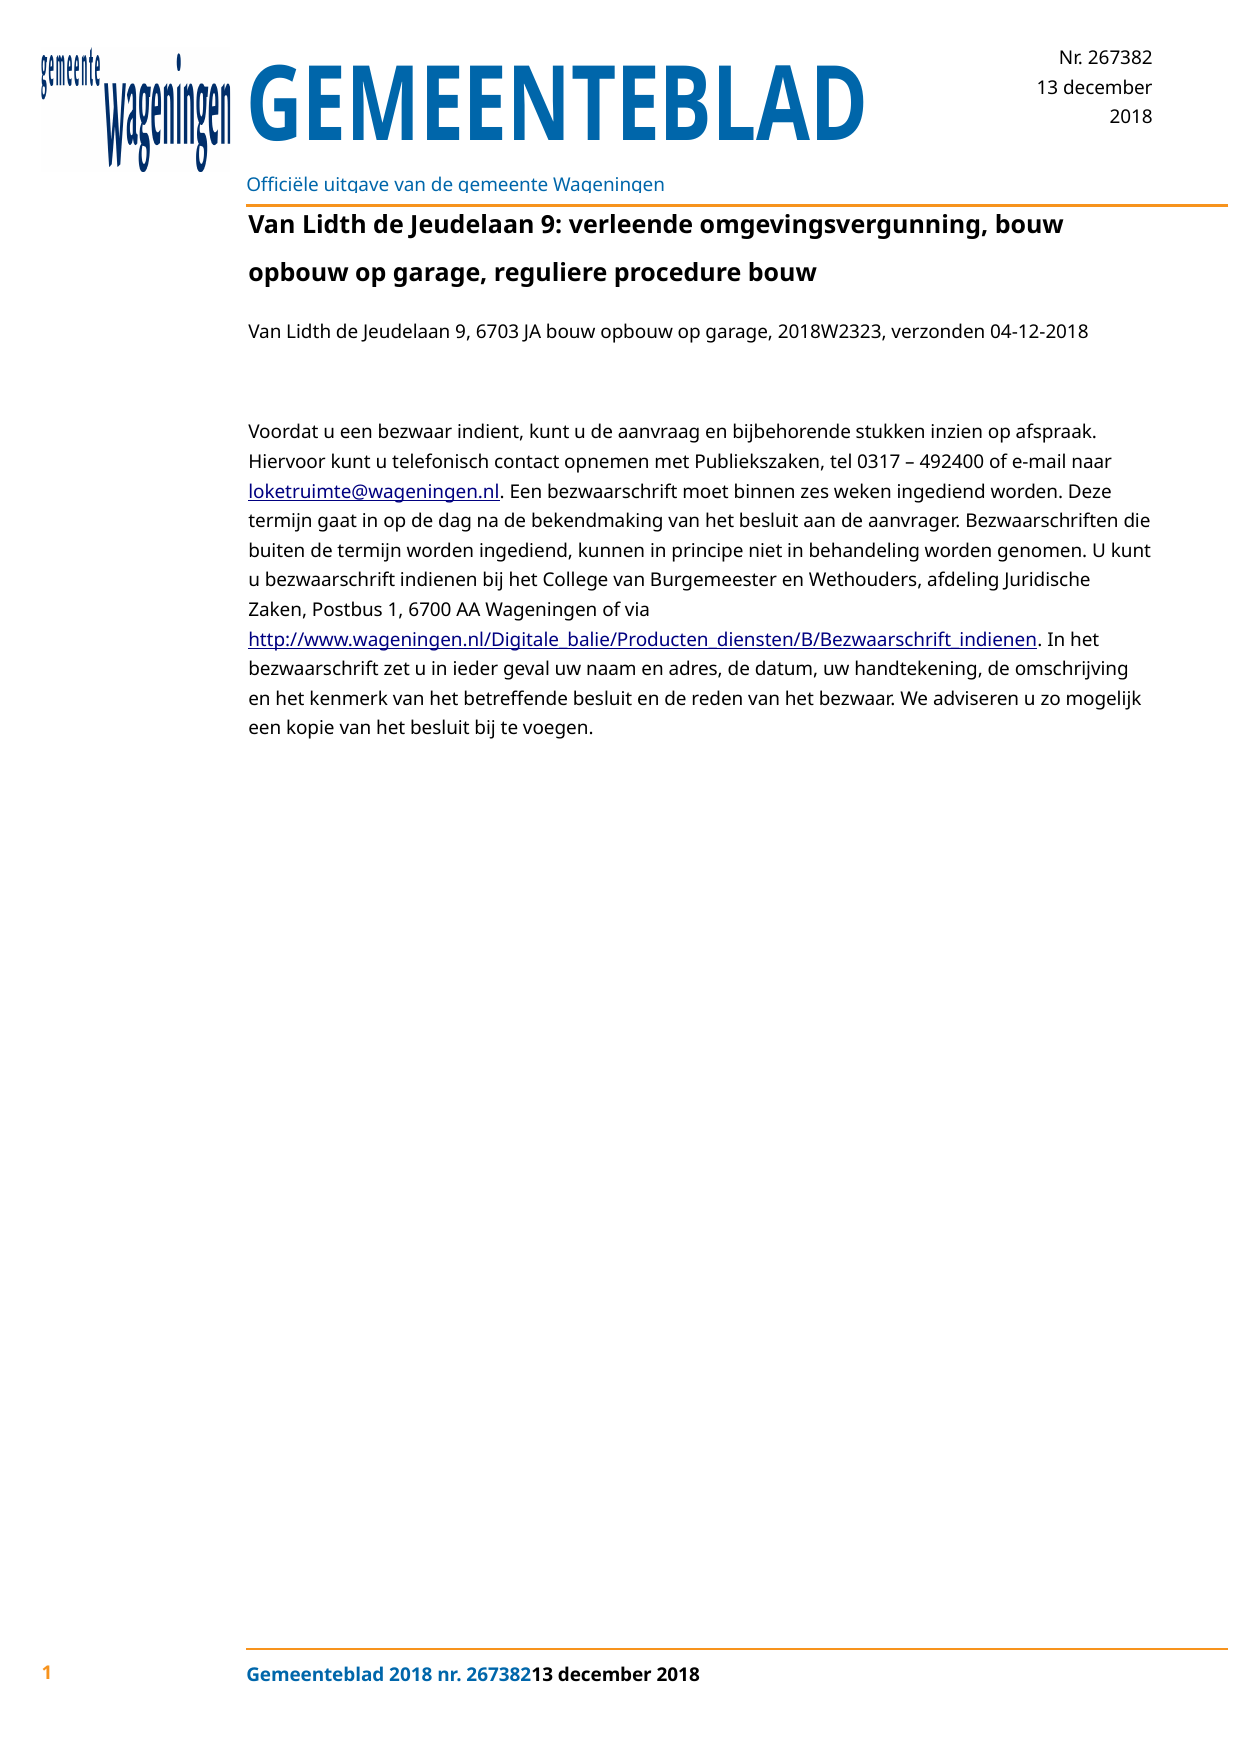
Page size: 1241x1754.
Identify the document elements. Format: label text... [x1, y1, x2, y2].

text Van Lidth de Jeudelaan 9, 6703 JA bouw opbouw op garage, 2018W2323, verzonden 04-12-2018 [248, 318, 1152, 344]
picture [41, 47, 231, 172]
text Van Lidth de Jeudelaan 9: verleende omgevingsvergunning, bouw opbouw op garage, reguliere procedure bouw [248, 207, 1152, 288]
text Voordat u een bezwaar indient, kunt u de aanvraag en bijbehorende stukken inzien op afspraak. Hiervoor kunt u telefonisch contact opnemen met Publiekszaken, tel 0317 – 492400 of e-mail naar loketruimte@wageningen.nl. Een bezwaarschrift moet binnen zes weken ingediend worden. Deze termijn gaat in op de dag na de bekendmaking van het besluit aan de aanvrager. Bezwaarschriften die buiten de termijn worden ingediend, kunnen in principe niet in behandeling worden genomen. U kunt u bezwaarschrift indienen bij het College van Burgemeester en Wethouders, afdeling Juridische Zaken, Postbus 1, 6700 AA Wageningen of via http://www.wageningen.nl/Digitale_balie/Producten_diensten/B/Bezwaarschrift_indienen. In het bezwaarschrift zet u in ieder geval uw naam en adres, de datum, uw handtekening, de omschrijving en het kenmerk van het betreffende besluit en de reden van het bezwaar. We adviseren u zo mogelijk een kopie van het besluit bij te voegen. [248, 419, 1152, 740]
